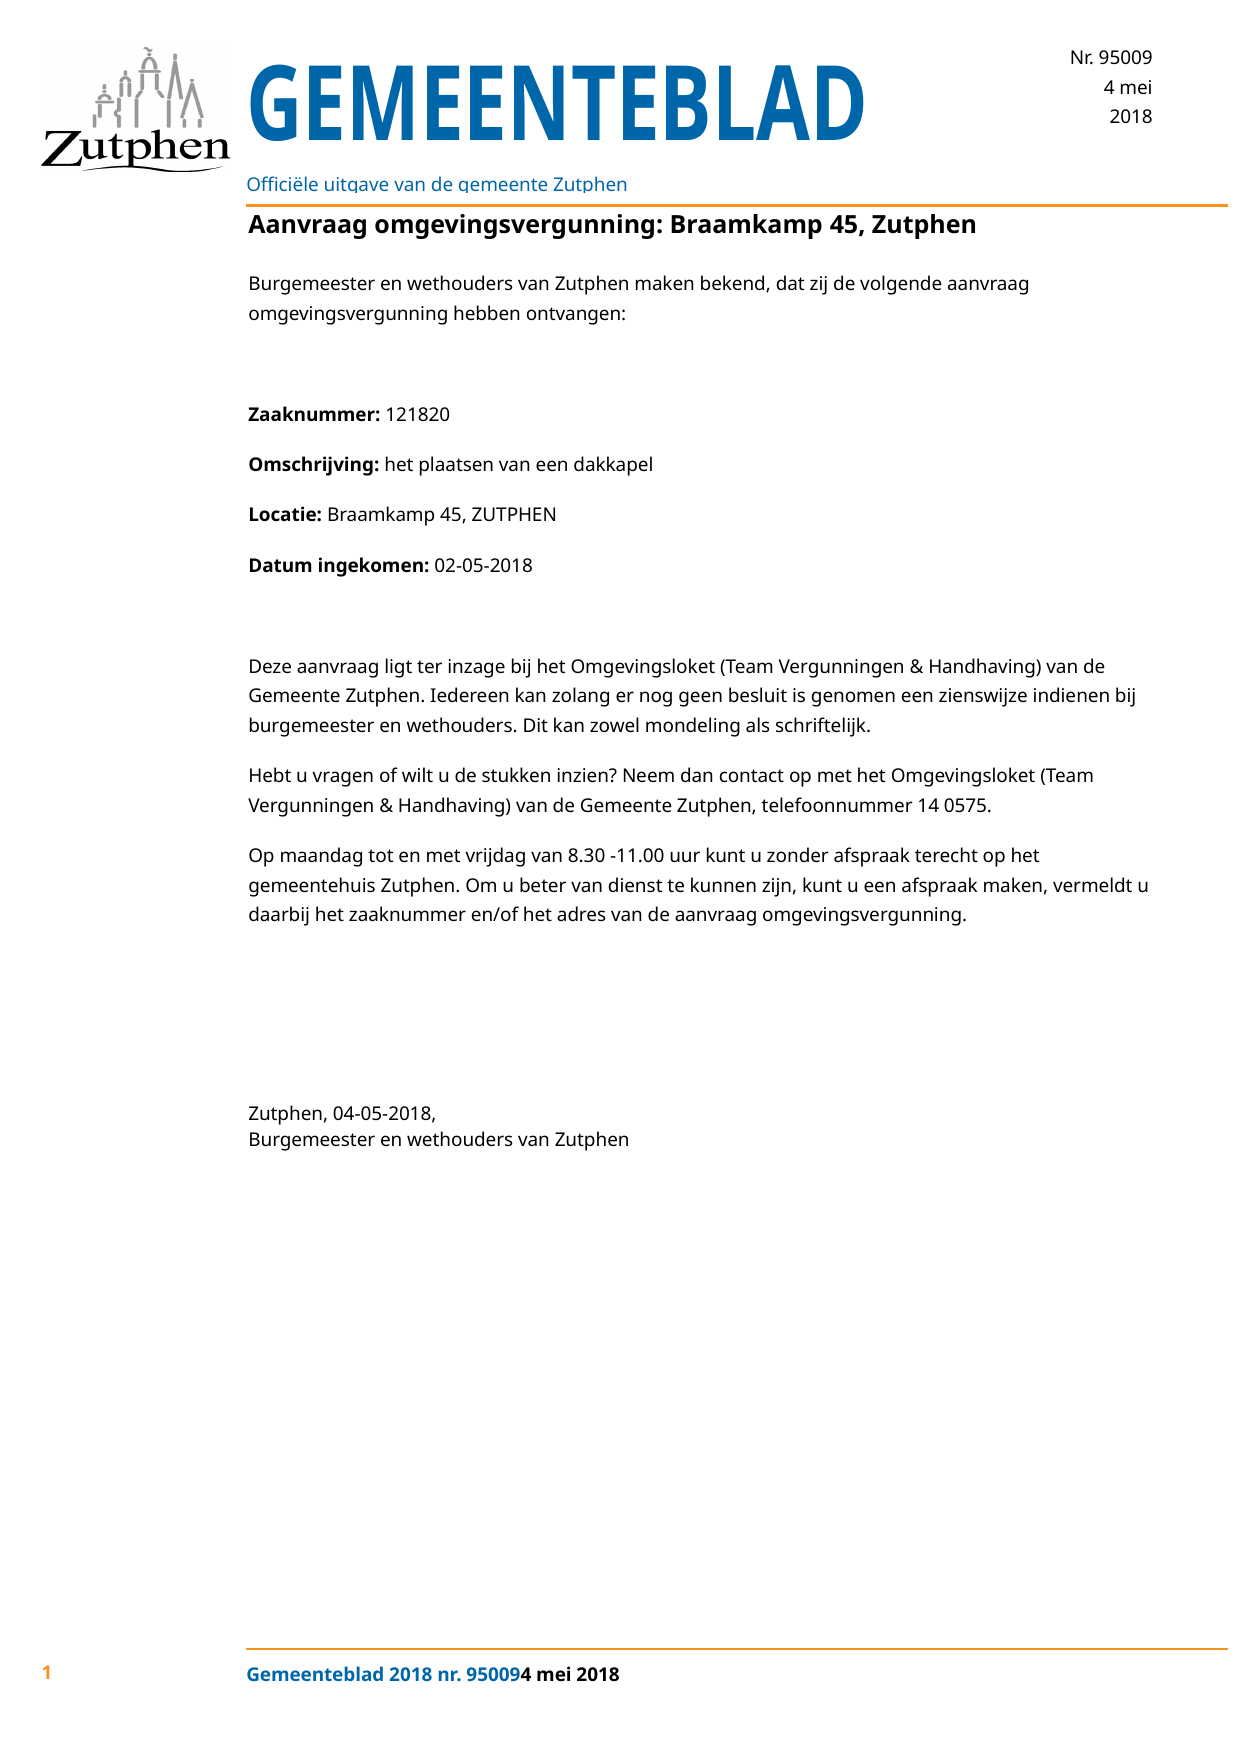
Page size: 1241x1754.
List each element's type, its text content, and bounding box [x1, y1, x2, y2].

text Hebt u vragen of wilt u de stukken inzien? Neem dan contact op met het Omgevingsloket (Team Vergunningen & Handhaving) van de Gemeente Zutphen, telefoonnummer 14 0575. [248, 762, 1152, 818]
text Datum ingekomen: 02-05-2018 [248, 552, 1152, 578]
text Burgemeester en wethouders van Zutphen maken bekend, dat zij de volgende aanvraag omgevingsvergunning hebben ontvangen: [248, 270, 1152, 326]
text Burgemeester en wethouders van Zutphen [248, 1126, 1152, 1152]
text Deze aanvraag ligt ter inzage bij het Omgevingsloket (Team Vergunningen & Handhaving) van de Gemeente Zutphen. Iedereen kan zolang er nog geen besluit is genomen een zienswijze indienen bij burgemeester en wethouders. Dit kan zowel mondeling als schriftelijk. [248, 653, 1152, 738]
text Aanvraag omgevingsvergunning: Braamkamp 45, Zutphen [248, 207, 1152, 241]
text Zutphen, 04-05-2018, [248, 1101, 1152, 1126]
text Locatie: Braamkamp 45, ZUTPHEN [248, 502, 1152, 527]
text Omschrijving: het plaatsen van een dakkapel [248, 451, 1152, 477]
text Op maandag tot en met vrijdag van 8.30 -11.00 uur kunt u zonder afspraak terecht op het gemeentehuis Zutphen. Om u beter van dienst te kunnen zijn, kunt u een afspraak maken, vermeldt u daarbij het zaaknummer en/of het adres van de aanvraag omgevingsvergunning. [248, 842, 1152, 927]
picture [41, 47, 231, 172]
text Zaaknummer: 121820 [248, 401, 1152, 426]
